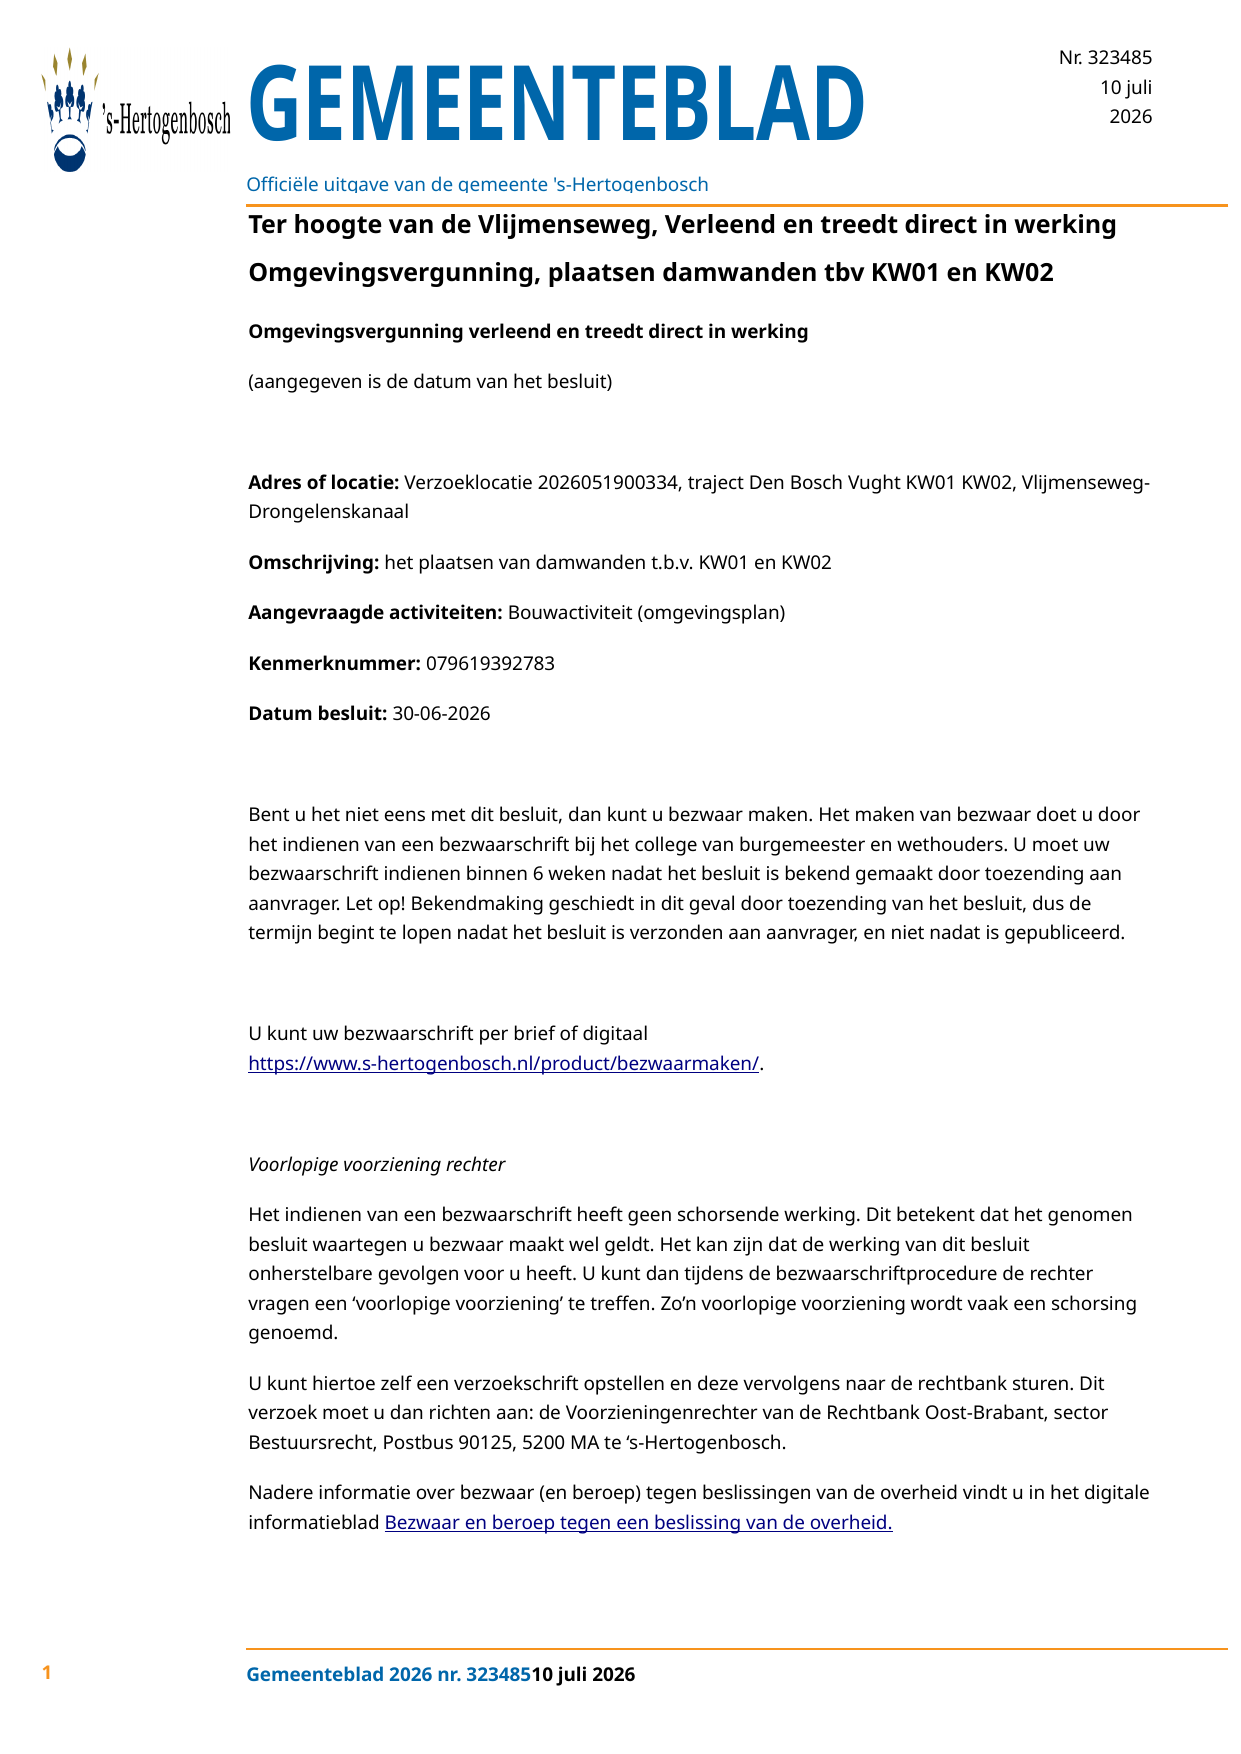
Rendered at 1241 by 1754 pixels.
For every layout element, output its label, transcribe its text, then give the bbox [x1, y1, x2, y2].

text Kenmerknummer: 079619392783 [248, 650, 1152, 676]
text Datum besluit: 30-06-2026 [248, 700, 1152, 726]
picture [41, 47, 231, 172]
text Bent u het niet eens met dit besluit, dan kunt u bezwaar maken. Het maken van bezwaar doet u door het indienen van een bezwaarschrift bij het college van burgemeester en wethouders. U moet uw bezwaarschrift indienen binnen 6 weken nadat het besluit is bekend gemaakt door toezending aan aanvrager. Let op! Bekendmaking geschiedt in dit geval door toezending van het besluit, dus de termijn begint te lopen nadat het besluit is verzonden aan aanvrager, en niet nadat is gepubliceerd. [248, 801, 1152, 945]
text Omschrijving: het plaatsen van damwanden t.b.v. KW01 en KW02 [248, 549, 1152, 575]
text U kunt hiertoe zelf een verzoekschrift opstellen en deze vervolgens naar de rechtbank sturen. Dit verzoek moet u dan richten aan: de Voorzieningenrechter van de Rechtbank Oost-Brabant, sector Bestuursrecht, Postbus 90125, 5200 MA te ‘s-Hertogenbosch. [248, 1370, 1152, 1455]
text Adres of locatie: Verzoeklocatie 2026051900334, traject Den Bosch Vught KW01 KW02, Vlijmenseweg-Drongelenskanaal [248, 469, 1152, 524]
text Nadere informatie over bezwaar (en beroep) tegen beslissingen van de overheid vindt u in het digitale informatieblad Bezwaar en beroep tegen een beslissing van de overheid. [248, 1479, 1152, 1535]
text Voorlopige voorziening rechter [248, 1151, 1152, 1177]
text Omgevingsvergunning verleend en treedt direct in werking [248, 318, 1152, 344]
text U kunt uw bezwaarschrift per brief of digitaal https://www.s-hertogenbosch.nl/product/bezwaarmaken/. [248, 1020, 1152, 1076]
text Het indienen van een bezwaarschrift heeft geen schorsende werking. Dit betekent dat het genomen besluit waartegen u bezwaar maakt wel geldt. Het kan zijn dat de werking van dit besluit onherstelbare gevolgen voor u heeft. U kunt dan tijdens de bezwaarschriftprocedure de rechter vragen een ‘voorlopige voorziening’ te treffen. Zo’n voorlopige voorziening wordt vaak een schorsing genoemd. [248, 1201, 1152, 1345]
text Aangevraagde activiteiten: Bouwactiviteit (omgevingsplan) [248, 599, 1152, 625]
text Ter hoogte van de Vlijmenseweg, Verleend en treedt direct in werking Omgevingsvergunning, plaatsen damwanden tbv KW01 en KW02 [248, 207, 1152, 288]
text (aangegeven is de datum van het besluit) [248, 368, 1152, 394]
